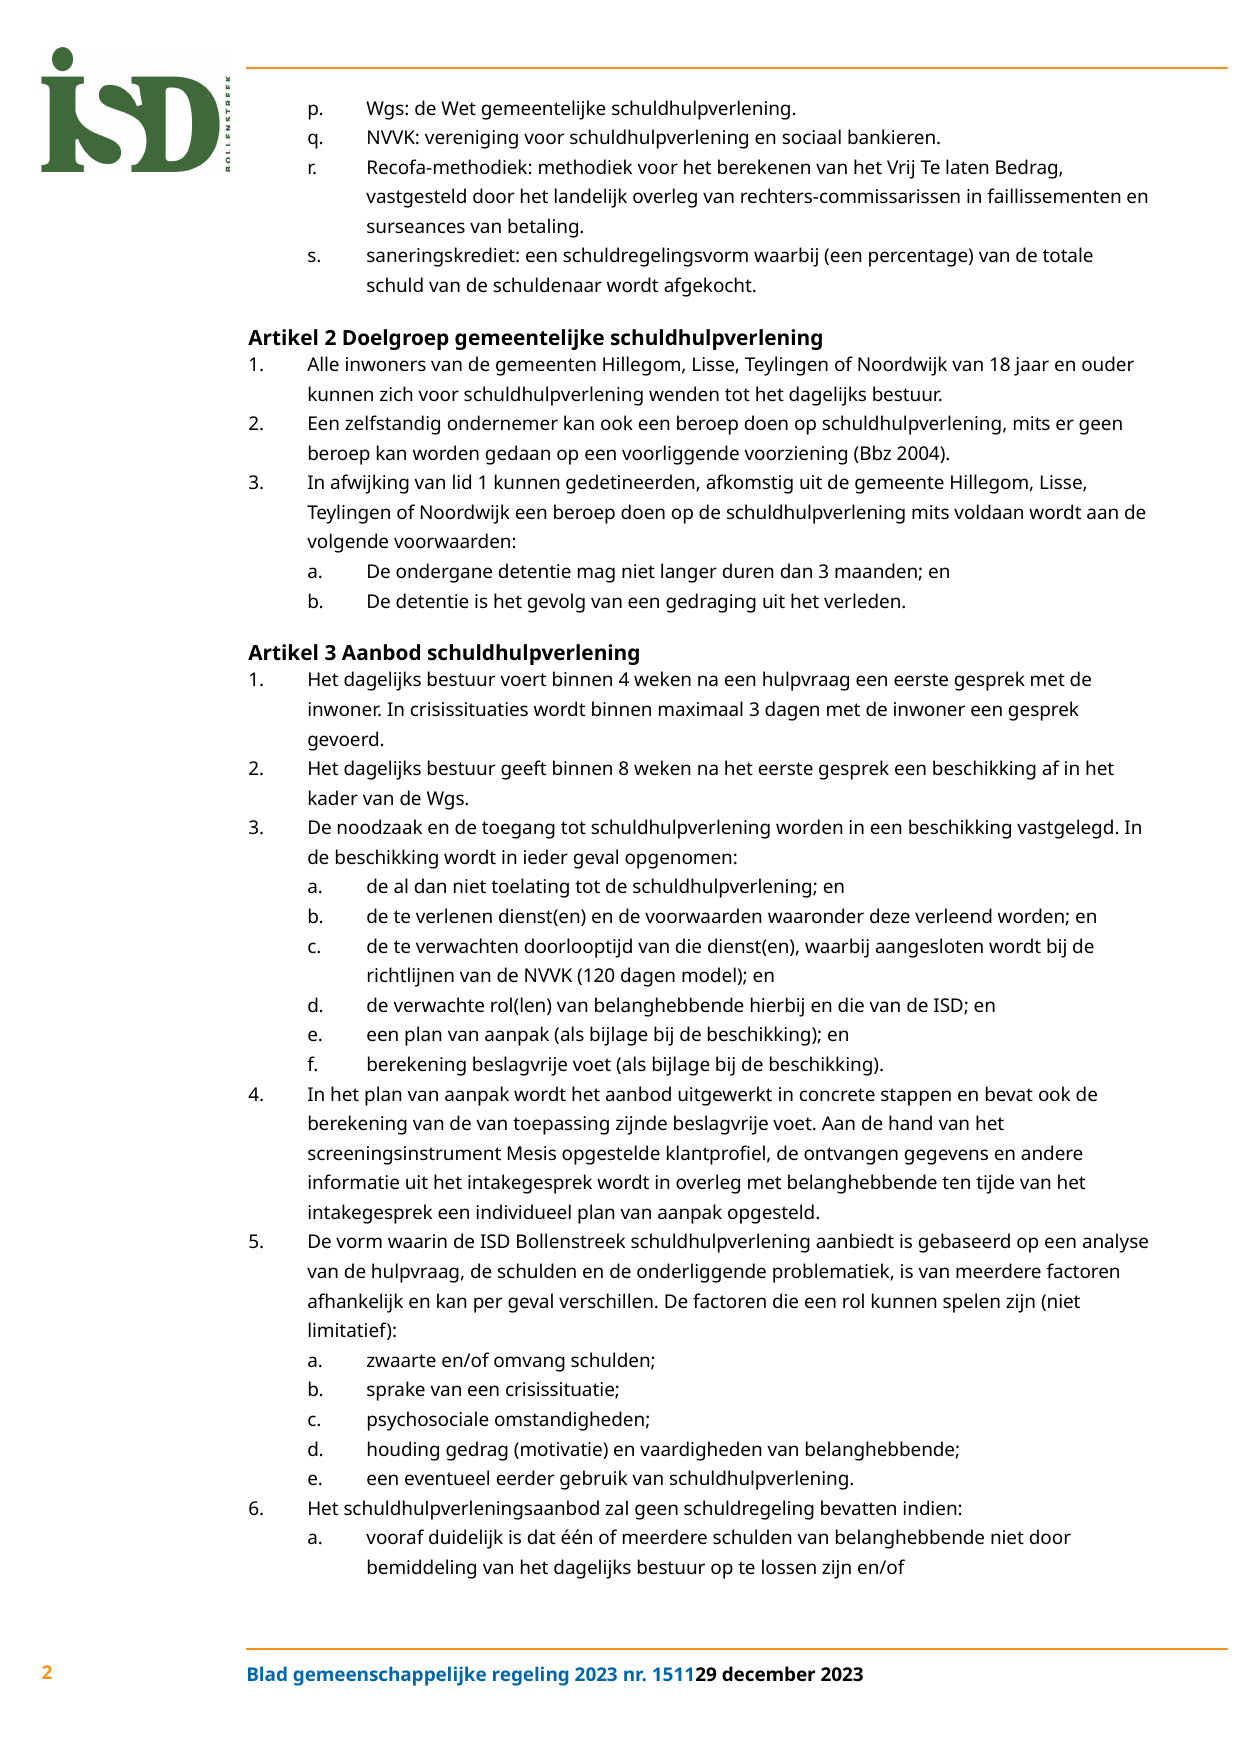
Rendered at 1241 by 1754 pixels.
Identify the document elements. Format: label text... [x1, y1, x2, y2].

list De ondergane detentie mag niet langer duren dan 3 maanden; en [307, 558, 1152, 584]
list zwaarte en/of omvang schulden; [307, 1347, 1152, 1373]
list berekening beslagvrije voet (als bijlage bij de beschikking). [307, 1051, 1152, 1077]
list vooraf duidelijk is dat één of meerdere schulden van belanghebbende niet door bemiddeling van het dagelijks bestuur op te lossen zijn en/of [307, 1524, 1152, 1580]
text Artikel 3 Aanbod schuldhulpverlening [248, 638, 1152, 667]
list Wgs: de Wet gemeentelijke schuldhulpverlening. [307, 95, 1152, 121]
text Artikel 2 Doelgroep gemeentelijke schuldhulpverlening [248, 323, 1152, 351]
list NVVK: vereniging voor schuldhulpverlening en sociaal bankieren. [307, 124, 1152, 150]
list de te verwachten doorlooptijd van die dienst(en), waarbij aangesloten wordt bij de richtlijnen van de NVVK (120 dagen model); en [307, 933, 1152, 988]
list Het schuldhulpverleningsaanbod zal geen schuldregeling bevatten indien: [248, 1495, 1152, 1521]
list In het plan van aanpak wordt het aanbod uitgewerkt in concrete stappen en bevat ook de berekening van de van toepassing zijnde beslagvrije voet. Aan de hand van het screeningsinstrument Mesis opgestelde klantprofiel, de ontvangen gegevens en andere informatie uit het intakegesprek wordt in overleg met belanghebbende ten tijde van het intakegesprek een individueel plan van aanpak opgesteld. [248, 1081, 1152, 1225]
list de verwachte rol(len) van belanghebbende hierbij en die van de ISD; en [307, 992, 1152, 1018]
list In afwijking van lid 1 kunnen gedetineerden, afkomstig uit de gemeente Hillegom, Lisse, Teylingen of Noordwijk een beroep doen op de schuldhulpverlening mits voldaan wordt aan de volgende voorwaarden: [248, 469, 1152, 554]
list een plan van aanpak (als bijlage bij de beschikking); en [307, 1022, 1152, 1047]
list psychosociale omstandigheden; [307, 1406, 1152, 1432]
list Het dagelijks bestuur geeft binnen 8 weken na het eerste gesprek een beschikking af in het kader van de Wgs. [248, 755, 1152, 811]
picture [41, 47, 231, 172]
list saneringskrediet: een schuldregelingsvorm waarbij (een percentage) van de totale schuld van de schuldenaar wordt afgekocht. [307, 243, 1152, 298]
list Een zelfstandig ondernemer kan ook een beroep doen op schuldhulpverlening, mits er geen beroep kan worden gedaan op een voorliggende voorziening (Bbz 2004). [248, 410, 1152, 466]
list De noodzaak en de toegang tot schuldhulpverlening worden in een beschikking vastgelegd. In de beschikking wordt in ieder geval opgenomen: [248, 814, 1152, 870]
list een eventueel eerder gebruik van schuldhulpverlening. [307, 1465, 1152, 1491]
list houding gedrag (motivatie) en vaardigheden van belanghebbende; [307, 1436, 1152, 1462]
list De detentie is het gevolg van een gedraging uit het verleden. [307, 588, 1152, 613]
list De vorm waarin de ISD Bollenstreek schuldhulpverlening aanbiedt is gebaseerd op een analyse van de hulpvraag, de schulden en de onderliggende problematiek, is van meerdere factoren afhankelijk en kan per geval verschillen. De factoren die een rol kunnen spelen zijn (niet limitatief): [248, 1229, 1152, 1343]
list sprake van een crisissituatie; [307, 1377, 1152, 1402]
list de al dan niet toelating tot de schuldhulpverlening; en [307, 874, 1152, 899]
list Alle inwoners van de gemeenten Hillegom, Lisse, Teylingen of Noordwijk van 18 jaar en ouder kunnen zich voor schuldhulpverlening wenden tot het dagelijks bestuur. [248, 351, 1152, 406]
list Recofa-methodiek: methodiek voor het berekenen van het Vrij Te laten Bedrag, vastgesteld door het landelijk overleg van rechters-commissarissen in faillissementen en surseances van betaling. [307, 154, 1152, 239]
list de te verlenen dienst(en) en de voorwaarden waaronder deze verleend worden; en [307, 903, 1152, 929]
list Het dagelijks bestuur voert binnen 4 weken na een hulpvraag een eerste gesprek met de inwoner. In crisissituaties wordt binnen maximaal 3 dagen met de inwoner een gesprek gevoerd. [248, 667, 1152, 752]
